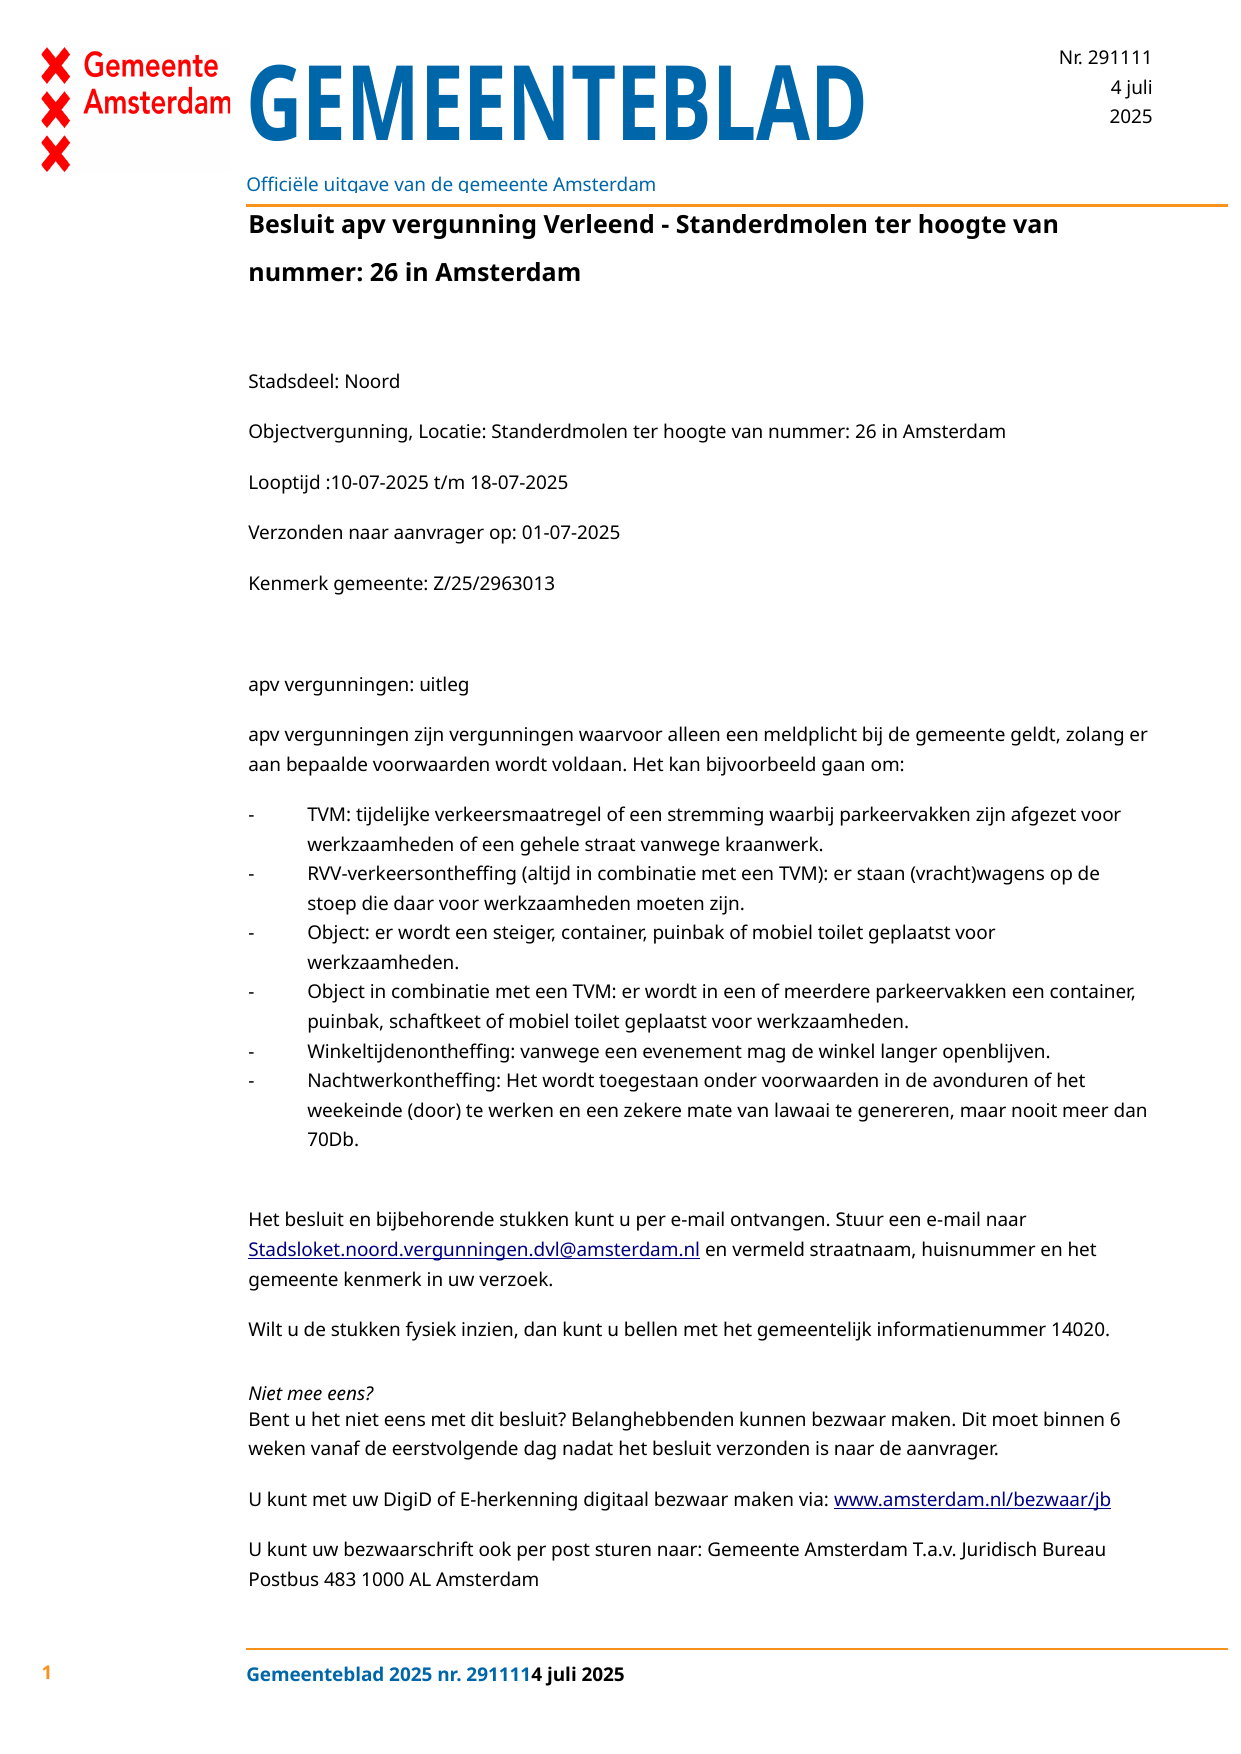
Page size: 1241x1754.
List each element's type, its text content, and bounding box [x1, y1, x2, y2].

list Object in combinatie met een TVM: er wordt in een of meerdere parkeervakken een container, puinbak, schaftkeet of mobiel toilet geplaatst voor werkzaamheden. [248, 979, 1152, 1034]
text Het besluit en bijbehorende stukken kunt u per e-mail ontvangen. Stuur een e-mail naar Stadsloket.noord.vergunningen.dvl@amsterdam.nl en vermeld straatnaam, huisnummer en het gemeente kenmerk in uw verzoek. [248, 1207, 1152, 1292]
text Verzonden naar aanvrager op: 01-07-2025 [248, 519, 1152, 545]
text Bent u het niet eens met dit besluit? Belanghebbenden kunnen bezwaar maken. Dit moet binnen 6 weken vanaf de eerstvolgende dag nadat het besluit verzonden is naar de aanvrager. [248, 1406, 1152, 1461]
text apv vergunningen zijn vergunningen waarvoor alleen een meldplicht bij de gemeente geldt, zolang er aan bepaalde voorwaarden wordt voldaan. Het kan bijvoorbeeld gaan om: [248, 721, 1152, 777]
text U kunt uw bezwaarschrift ook per post sturen naar: Gemeente Amsterdam T.a.v. Juridisch Bureau Postbus 483 1000 AL Amsterdam [248, 1536, 1152, 1592]
text Niet mee eens? [248, 1380, 1152, 1406]
text Looptijd :10-07-2025 t/m 18-07-2025 [248, 469, 1152, 495]
picture [41, 47, 231, 172]
list Object: er wordt een steiger, container, puinbak of mobiel toilet geplaatst voor werkzaamheden. [248, 919, 1152, 975]
text Stadsdeel: Noord [248, 368, 1152, 394]
text apv vergunningen: uitleg [248, 671, 1152, 697]
text Kenmerk gemeente: Z/25/2963013 [248, 570, 1152, 596]
list Nachtwerkontheffing: Het wordt toegestaan onder voorwaarden in de avonduren of het weekeinde (door) te werken en een zekere mate van lawaai te genereren, maar nooit meer dan 70Db. [248, 1067, 1152, 1152]
text Objectvergunning, Locatie: Standerdmolen ter hoogte van nummer: 26 in Amsterdam [248, 419, 1152, 444]
list RVV-verkeersontheffing (altijd in combinatie met een TVM): er staan (vracht)wagens op de stoep die daar voor werkzaamheden moeten zijn. [248, 860, 1152, 916]
text Besluit apv vergunning Verleend - Standerdmolen ter hoogte van nummer: 26 in Amsterdam [248, 207, 1152, 288]
text Wilt u de stukken fysiek inzien, dan kunt u bellen met het gemeentelijk informatienummer 14020. [248, 1316, 1152, 1342]
text U kunt met uw DigiD of E-herkenning digitaal bezwaar maken via: www.amsterdam.nl/bezwaar/jb [248, 1486, 1152, 1512]
list TVM: tijdelijke verkeersmaatregel of een stremming waarbij parkeervakken zijn afgezet voor werkzaamheden of een gehele straat vanwege kraanwerk. [248, 801, 1152, 857]
list Winkeltijdenontheffing: vanwege een evenement mag de winkel langer openblijven. [248, 1038, 1152, 1064]
